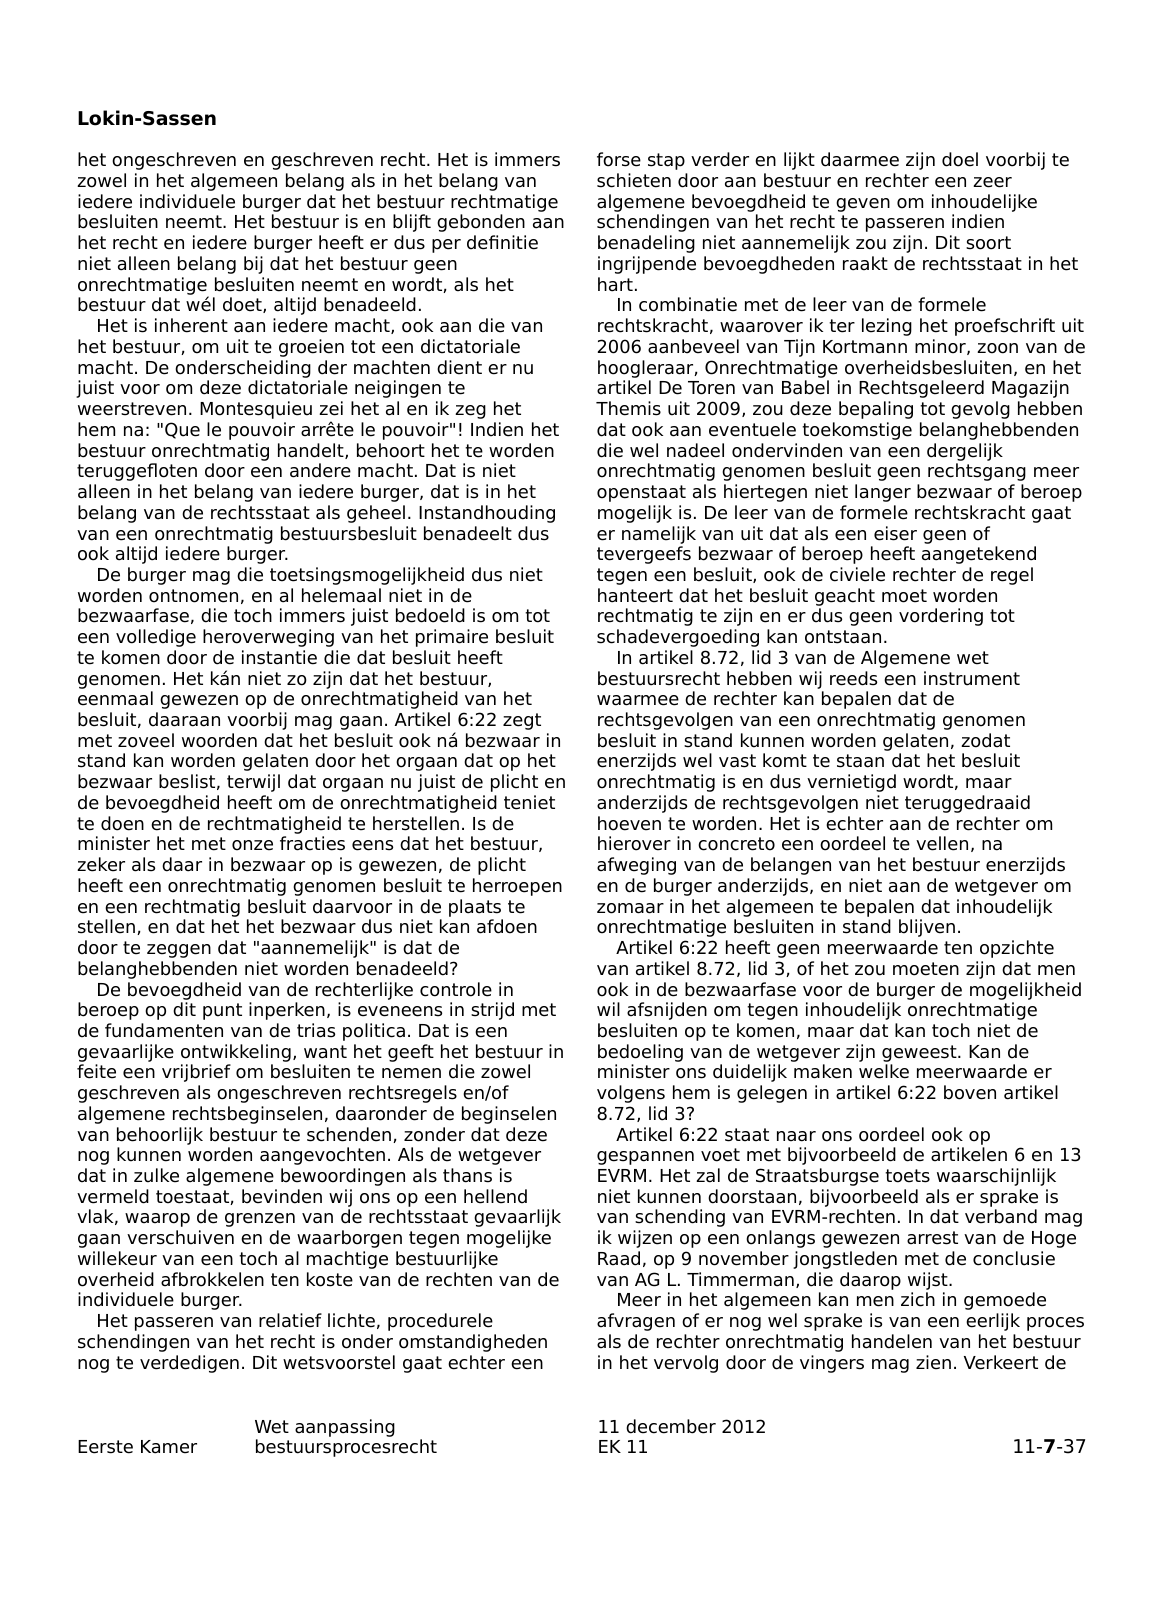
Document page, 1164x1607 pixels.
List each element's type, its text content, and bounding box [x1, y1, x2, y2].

text Meer in het algemeen kan men zich in gemoede afvragen of er nog wel sprake is van een eerlijk proces als de rechter onrechtmatig handelen van het bestuur in het vervolg door de vingers mag zien. Verkeert de [596, 1290, 1087, 1373]
text De burger mag die toetsingsmogelijkheid dus niet worden ontnomen, en al helemaal niet in de bezwaarfase, die toch immers juist bedoeld is om tot een volledige heroverweging van het primaire besluit te komen door de instantie die dat besluit heeft genomen. Het kán niet zo zijn dat het bestuur, eenmaal gewezen op de onrechtmatigheid van het besluit, daaraan voorbij mag gaan. Artikel 6:22 zegt met zoveel woorden dat het besluit ook ná bezwaar in stand kan worden gelaten door het orgaan dat op het bezwaar beslist, terwijl dat orgaan nu juist de plicht en de bevoegdheid heeft om de onrechtmatigheid teniet te doen en de rechtmatigheid te herstellen. Is de minister het met onze fracties eens dat het bestuur, zeker als daar in bezwaar op is gewezen, de plicht heeft een onrechtmatig genomen besluit te herroepen en een rechtmatig besluit daarvoor in de plaats te stellen, en dat het het bezwaar dus niet kan afdoen door te zeggen dat "aannemelijk" is dat de belanghebbenden niet worden benadeeld? [77, 565, 567, 979]
text In artikel 8.72, lid 3 van de Algemene wet bestuursrecht hebben wij reeds een instrument waarmee de rechter kan bepalen dat de rechtsgevolgen van een onrechtmatig genomen besluit in stand kunnen worden gelaten, zodat enerzijds wel vast komt te staan dat het besluit onrechtmatig is en dus vernietigd wordt, maar anderzijds de rechtsgevolgen niet teruggedraaid hoeven te worden. Het is echter aan de rechter om hierover in concreto een oordeel te vellen, na afweging van de belangen van het bestuur enerzijds en de burger anderzijds, en niet aan de wetgever om zomaar in het algemeen te bepalen dat inhoudelijk onrechtmatige besluiten in stand blijven. [596, 648, 1087, 938]
text Artikel 6:22 staat naar ons oordeel ook op gespannen voet met bijvoorbeeld de artikelen 6 en 13 EVRM. Het zal de Straatsburgse toets waarschijnlijk niet kunnen doorstaan, bijvoorbeeld als er sprake is van schending van EVRM-rechten. In dat verband mag ik wijzen op een onlangs gewezen arrest van de Hoge Raad, op 9 november jongstleden met de conclusie van AG L. Timmerman, die daarop wijst. [596, 1124, 1087, 1290]
text het ongeschreven en geschreven recht. Het is immers zowel in het algemeen belang als in het belang van iedere individuele burger dat het bestuur rechtmatige besluiten neemt. Het bestuur is en blijft gebonden aan het recht en iedere burger heeft er dus per definitie niet alleen belang bij dat het bestuur geen onrechtmatige besluiten neemt en wordt, als het bestuur dat wél doet, altijd benadeeld. [77, 150, 567, 316]
text In combinatie met de leer van de formele rechtskracht, waarover ik ter lezing het proefschrift uit 2006 aanbeveel van Tijn Kortmann minor, zoon van de hoogleraar, Onrechtmatige overheidsbesluiten, en het artikel De Toren van Babel in Rechtsgeleerd Magazijn Themis uit 2009, zou deze bepaling tot gevolg hebben dat ook aan eventuele toekomstige belanghebbenden die wel nadeel ondervinden van een dergelijk onrechtmatig genomen besluit geen rechtsgang meer openstaat als hiertegen niet langer bezwaar of beroep mogelijk is. De leer van de formele rechtskracht gaat er namelijk van uit dat als een eiser geen of tevergeefs bezwaar of beroep heeft aangetekend tegen een besluit, ook de civiele rechter de regel hanteert dat het besluit geacht moet worden rechtmatig te zijn en er dus geen vordering tot schadevergoeding kan ontstaan. [596, 295, 1087, 648]
text Het is inherent aan iedere macht, ook aan die van het bestuur, om uit te groeien tot een dictatoriale macht. De onderscheiding der machten dient er nu juist voor om deze dictatoriale neigingen te weerstreven. Montesquieu zei het al en ik zeg het hem na: "Que le pouvoir arrête le pouvoir"! Indien het bestuur onrechtmatig handelt, behoort het te worden teruggefloten door een andere macht. Dat is niet alleen in het belang van iedere burger, dat is in het belang van de rechtsstaat als geheel. Instandhouding van een onrechtmatig bestuursbesluit benadeelt dus ook altijd iedere burger. [77, 316, 567, 565]
text Het passeren van relatief lichte, procedurele schendingen van het recht is onder omstandigheden nog te verdedigen. Dit wetsvoorstel gaat echter een [77, 1311, 567, 1373]
text De bevoegdheid van de rechterlijke controle in beroep op dit punt inperken, is eveneens in strijd met de fundamenten van de trias politica. Dat is een gevaarlijke ontwikkeling, want het geeft het bestuur in feite een vrijbrief om besluiten te nemen die zowel geschreven als ongeschreven rechtsregels en/of algemene rechtsbeginselen, daaronder de beginselen van behoorlijk bestuur te schenden, zonder dat deze nog kunnen worden aangevochten. Als de wetgever dat in zulke algemene bewoordingen als thans is vermeld toestaat, bevinden wij ons op een hellend vlak, waarop de grenzen van de rechtsstaat gevaarlijk gaan verschuiven en de waarborgen tegen mogelijke willekeur van een toch al machtige bestuurlijke overheid afbrokkelen ten koste van de rechten van de individuele burger. [77, 979, 567, 1311]
text forse stap verder en lijkt daarmee zijn doel voorbij te schieten door aan bestuur en rechter een zeer algemene bevoegdheid te geven om inhoudelijke schendingen van het recht te passeren indien benadeling niet aannemelijk zou zijn. Dit soort ingrijpende bevoegdheden raakt de rechtsstaat in het hart. [596, 150, 1087, 295]
text Artikel 6:22 heeft geen meerwaarde ten opzichte van artikel 8.72, lid 3, of het zou moeten zijn dat men ook in de bezwaarfase voor de burger de mogelijkheid wil afsnijden om tegen inhoudelijk onrechtmatige besluiten op te komen, maar dat kan toch niet de bedoeling van de wetgever zijn geweest. Kan de minister ons duidelijk maken welke meerwaarde er volgens hem is gelegen in artikel 6:22 boven artikel 8.72, lid 3? [596, 938, 1087, 1124]
